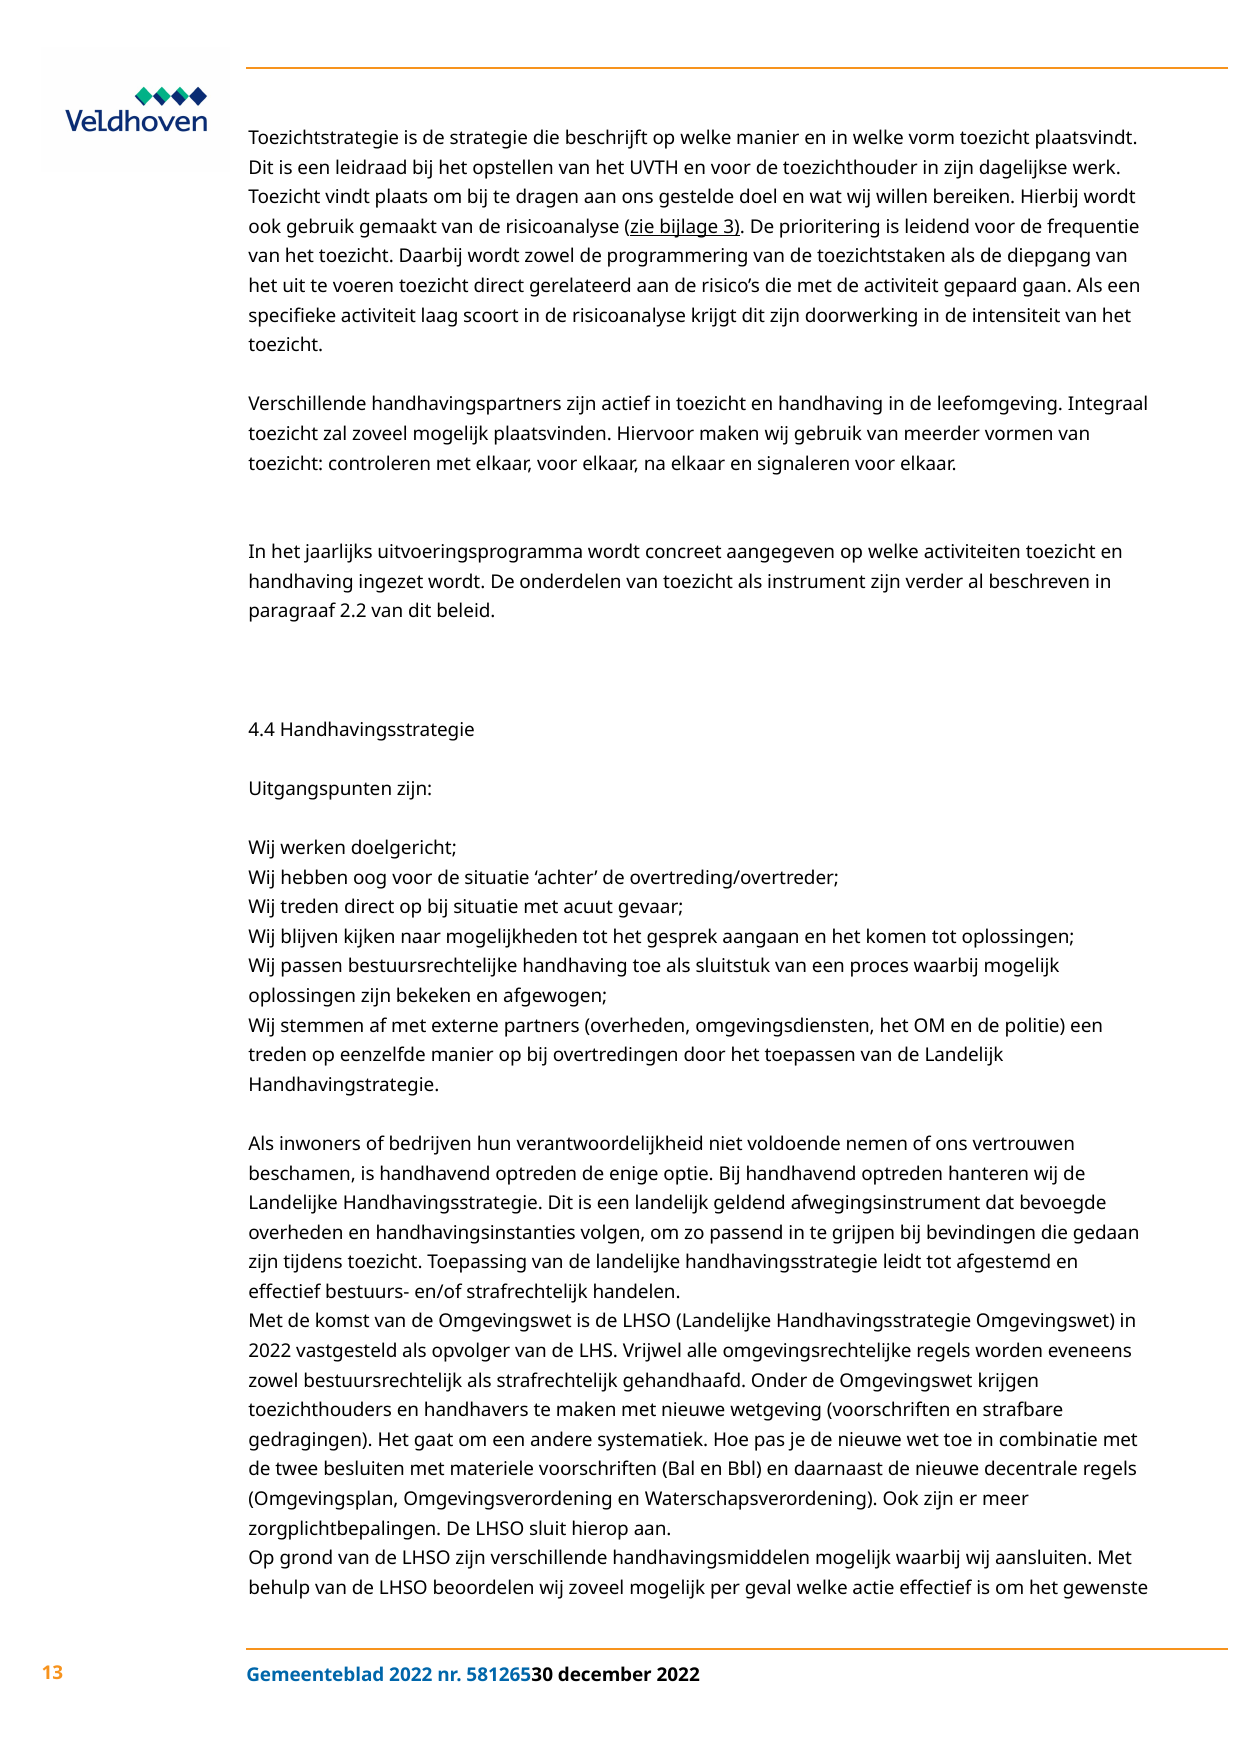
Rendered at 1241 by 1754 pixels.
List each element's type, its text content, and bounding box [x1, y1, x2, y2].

text Wij blijven kijken naar mogelijkheden tot het gesprek aangaan en het komen tot oplossingen; [248, 923, 1152, 949]
text In het jaarlijks uitvoeringsprogramma wordt concreet aangegeven op welke activiteiten toezicht en handhaving ingezet wordt. De onderdelen van toezicht als instrument zijn verder al beschreven in paragraaf 2.2 van dit beleid. [248, 538, 1152, 623]
picture [41, 47, 231, 172]
text 4.4 Handhavingsstrategie [248, 716, 1152, 742]
text Wij treden direct op bij situatie met acuut gevaar; [248, 893, 1152, 919]
text Toezichtstrategie is de strategie die beschrijft op welke manier en in welke vorm toezicht plaatsvindt. Dit is een leidraad bij het opstellen van het UVTH en voor de toezichthouder in zijn dagelijkse werk. Toezicht vindt plaats om bij te dragen aan ons gestelde doel en wat wij willen bereiken. Hierbij wordt ook gebruik gemaakt van de risicoanalyse (zie bijlage 3). De prioritering is leidend voor de frequentie van het toezicht. Daarbij wordt zowel de programmering van de toezichtstaken als de diepgang van het uit te voeren toezicht direct gerelateerd aan de risico’s die met de activiteit gepaard gaan. Als een specifieke activiteit laag scoort in de risicoanalyse krijgt dit zijn doorwerking in de intensiteit van het toezicht. [248, 124, 1152, 357]
text Wij passen bestuursrechtelijke handhaving toe als sluitstuk van een proces waarbij mogelijk oplossingen zijn bekeken en afgewogen; [248, 953, 1152, 1008]
text Met de komst van de Omgevingswet is de LHSO (Landelijke Handhavingsstrategie Omgevingswet) in 2022 vastgesteld als opvolger van de LHS. Vrijwel alle omgevingsrechtelijke regels worden eveneens zowel bestuursrechtelijk als strafrechtelijk gehandhaafd. Onder de Omgevingswet krijgen toezichthouders en handhavers te maken met nieuwe wetgeving (voorschriften en strafbare gedragingen). Het gaat om een andere systematiek. Hoe pas je de nieuwe wet toe in combinatie met de twee besluiten met materiele voorschriften (Bal en Bbl) en daarnaast de nieuwe decentrale regels (Omgevingsplan, Omgevingsverordening en Waterschapsverordening). Ook zijn er meer zorgplichtbepalingen. De LHSO sluit hierop aan. [248, 1308, 1152, 1541]
text Wij stemmen af met externe partners (overheden, omgevingsdiensten, het OM en de politie) een treden op eenzelfde manier op bij overtredingen door het toepassen van de Landelijk Handhavingstrategie. [248, 1012, 1152, 1097]
text Wij werken doelgericht; [248, 834, 1152, 860]
text Verschillende handhavingspartners zijn actief in toezicht en handhaving in de leefomgeving. Integraal toezicht zal zoveel mogelijk plaatsvinden. Hiervoor maken wij gebruik van meerder vormen van toezicht: controleren met elkaar, voor elkaar, na elkaar en signaleren voor elkaar. [248, 391, 1152, 476]
text Uitgangspunten zijn: [248, 775, 1152, 801]
text Op grond van de LHSO zijn verschillende handhavingsmiddelen mogelijk waarbij wij aansluiten. Met behulp van de LHSO beoordelen wij zoveel mogelijk per geval welke actie effectief is om het gewenste [248, 1544, 1152, 1600]
text Als inwoners of bedrijven hun verantwoordelijkheid niet voldoende nemen of ons vertrouwen beschamen, is handhavend optreden de enige optie. Bij handhavend optreden hanteren wij de Landelijke Handhavingsstrategie. Dit is een landelijk geldend afwegingsinstrument dat bevoegde overheden en handhavingsinstanties volgen, om zo passend in te grijpen bij bevindingen die gedaan zijn tijdens toezicht. Toepassing van de landelijke handhavingsstrategie leidt tot afgestemd en effectief bestuurs- en/of strafrechtelijk handelen. [248, 1130, 1152, 1304]
text Wij hebben oog voor de situatie ‘achter’ de overtreding/overtreder; [248, 864, 1152, 890]
